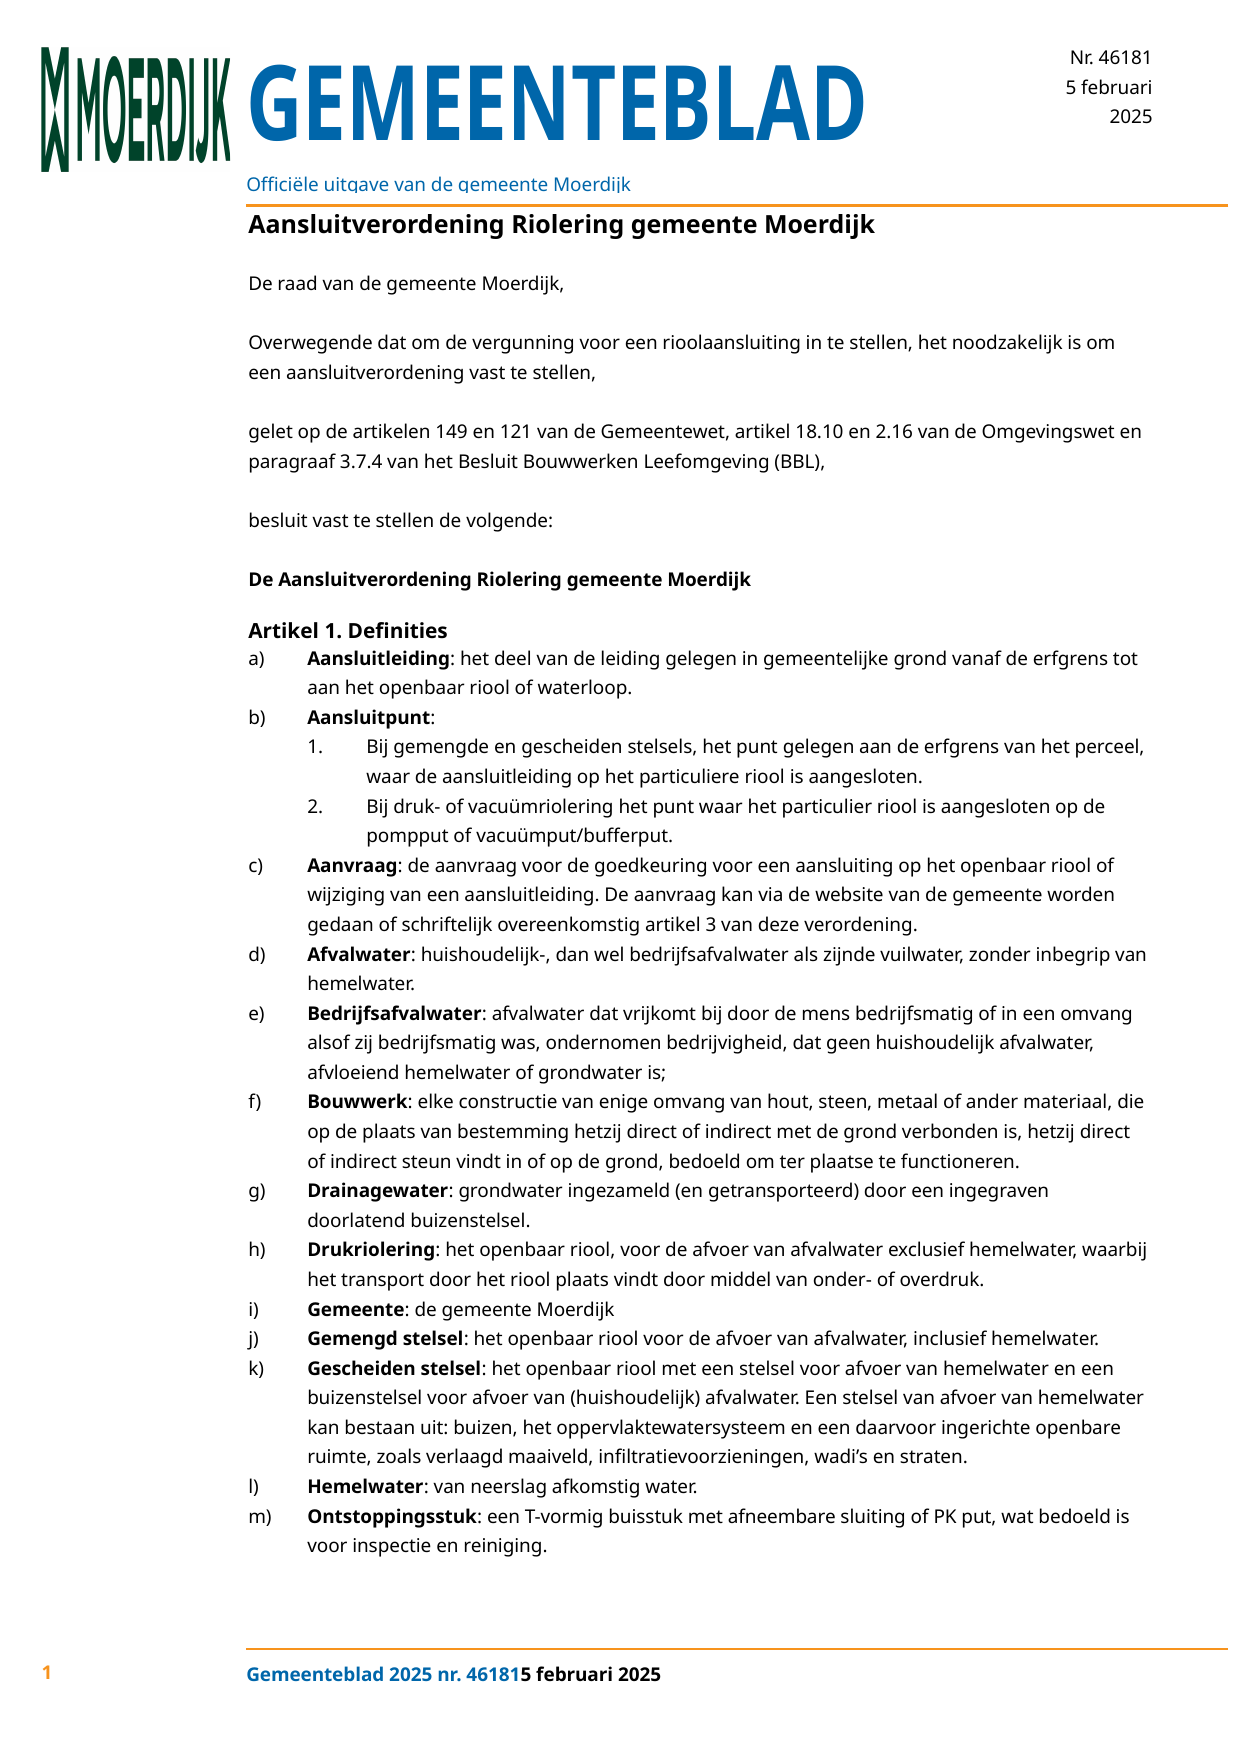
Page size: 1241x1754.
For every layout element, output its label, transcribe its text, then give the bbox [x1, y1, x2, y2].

list Afvalwater: huishoudelijk-, dan wel bedrijfsafvalwater als zijnde vuilwater, zonder inbegrip van hemelwater. [248, 941, 1152, 996]
text De raad van de gemeente Moerdijk, [248, 270, 1152, 296]
list Ontstoppingsstuk: een T-vormig buisstuk met afneembare sluiting of PK put, wat bedoeld is voor inspectie en reiniging. [248, 1503, 1152, 1558]
list Bedrijfsafvalwater: afvalwater dat vrijkomt bij door de mens bedrijfsmatig of in een omvang alsof zij bedrijfsmatig was, ondernomen bedrijvigheid, dat geen huishoudelijk afvalwater, afvloeiend hemelwater of grondwater is; [248, 1000, 1152, 1085]
list Aansluitpunt: [248, 704, 1152, 730]
list Drukriolering: het openbaar riool, voor de afvoer van afvalwater exclusief hemelwater, waarbij het transport door het riool plaats vindt door middel van onder- of overdruk. [248, 1237, 1152, 1292]
text besluit vast te stellen de volgende: [248, 507, 1152, 533]
text Overwegende dat om de vergunning voor een rioolaansluiting in te stellen, het noodzakelijk is om een aansluitverordening vast te stellen, [248, 329, 1152, 385]
text Aansluitverordening Riolering gemeente Moerdijk [248, 207, 1152, 241]
list Hemelwater: van neerslag afkomstig water. [248, 1473, 1152, 1499]
list Gemengd stelsel: het openbaar riool voor de afvoer van afvalwater, inclusief hemelwater. [248, 1325, 1152, 1351]
list Drainagewater: grondwater ingezameld (en getransporteerd) door een ingegraven doorlatend buizenstelsel. [248, 1177, 1152, 1233]
text gelet op de artikelen 149 en 121 van de Gemeentewet, artikel 18.10 en 2.16 van de Omgevingswet en paragraaf 3.7.4 van het Besluit Bouwwerken Leefomgeving (BBL), [248, 418, 1152, 473]
picture [41, 47, 231, 172]
text Artikel 1. Definities [248, 617, 1152, 645]
text De Aansluitverordening Riolering gemeente Moerdijk [248, 566, 1152, 592]
list Gemeente: de gemeente Moerdijk [248, 1296, 1152, 1322]
list Aansluitleiding: het deel van de leiding gelegen in gemeentelijke grond vanaf de erfgrens tot aan het openbaar riool of waterloop. [248, 645, 1152, 700]
list Bij gemengde en gescheiden stelsels, het punt gelegen aan de erfgrens van het perceel, waar de aansluitleiding op het particuliere riool is aangesloten. [307, 734, 1152, 789]
list Bij druk- of vacuümriolering het punt waar het particulier riool is aangesloten op de pompput of vacuümput/bufferput. [307, 793, 1152, 848]
list Bouwwerk: elke constructie van enige omvang van hout, steen, metaal of ander materiaal, die op de plaats van bestemming hetzij direct of indirect met de grond verbonden is, hetzij direct of indirect steun vindt in of op de grond, bedoeld om ter plaatse te functioneren. [248, 1089, 1152, 1174]
list Gescheiden stelsel: het openbaar riool met een stelsel voor afvoer van hemelwater en een buizenstelsel voor afvoer van (huishoudelijk) afvalwater. Een stelsel van afvoer van hemelwater kan bestaan uit: buizen, het oppervlaktewatersysteem en een daarvoor ingerichte openbare ruimte, zoals verlaagd maaiveld, infiltratievoorzieningen, wadi’s en straten. [248, 1355, 1152, 1469]
list Aanvraag: de aanvraag voor de goedkeuring voor een aansluiting op het openbaar riool of wijziging van een aansluitleiding. De aanvraag kan via de website van de gemeente worden gedaan of schriftelijk overeenkomstig artikel 3 van deze verordening. [248, 852, 1152, 937]
